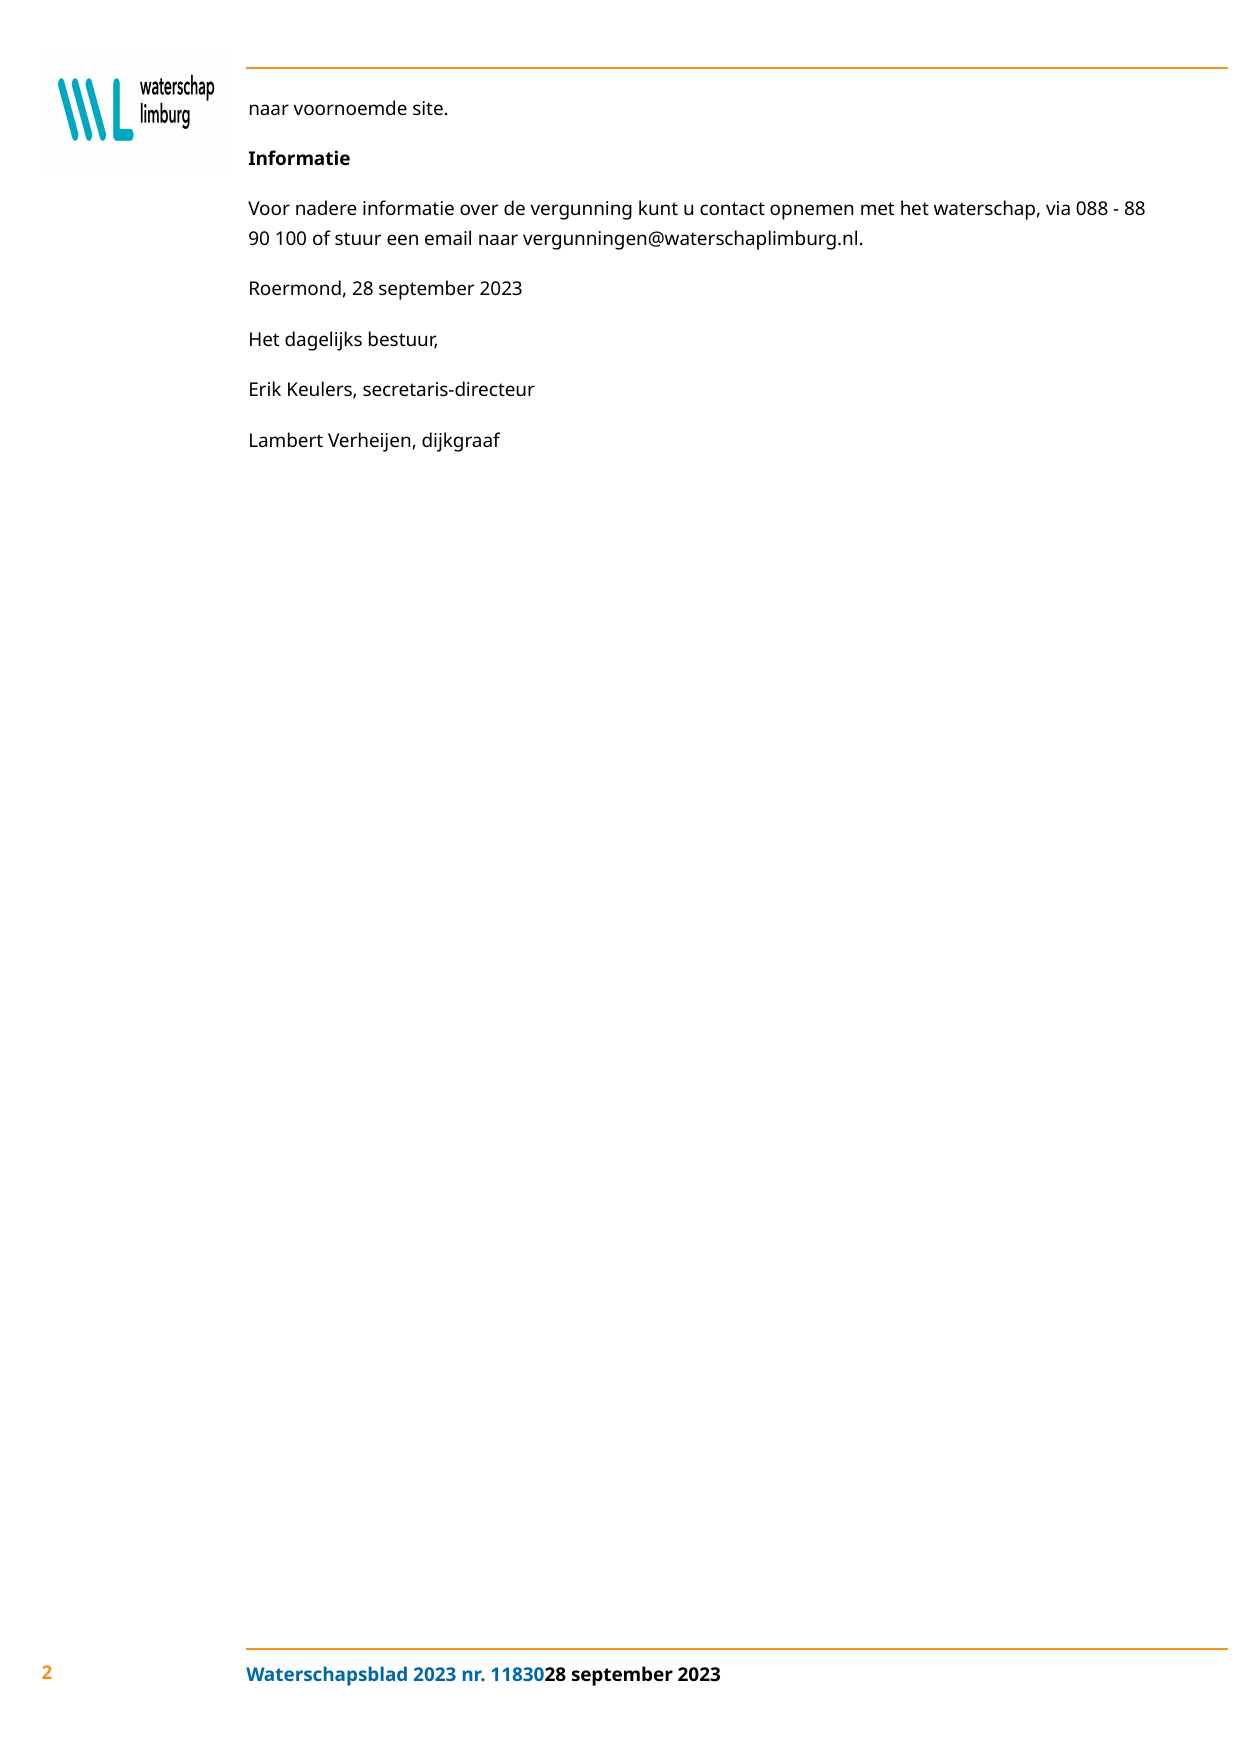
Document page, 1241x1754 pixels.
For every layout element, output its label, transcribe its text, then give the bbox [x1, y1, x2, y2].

text naar voornoemde site. [248, 95, 1152, 121]
text Roermond, 28 september 2023 [248, 276, 1152, 301]
text Voor nadere informatie over de vergunning kunt u contact opnemen met het waterschap, via 088 - 88 90 100 of stuur een email naar vergunningen@waterschaplimburg.nl. [248, 196, 1152, 251]
text Lambert Verheijen, dijkgraaf [248, 427, 1152, 453]
text Het dagelijks bestuur, [248, 326, 1152, 352]
text Erik Keulers, secretaris-directeur [248, 376, 1152, 402]
picture [41, 47, 231, 172]
text Informatie [248, 145, 1152, 171]
